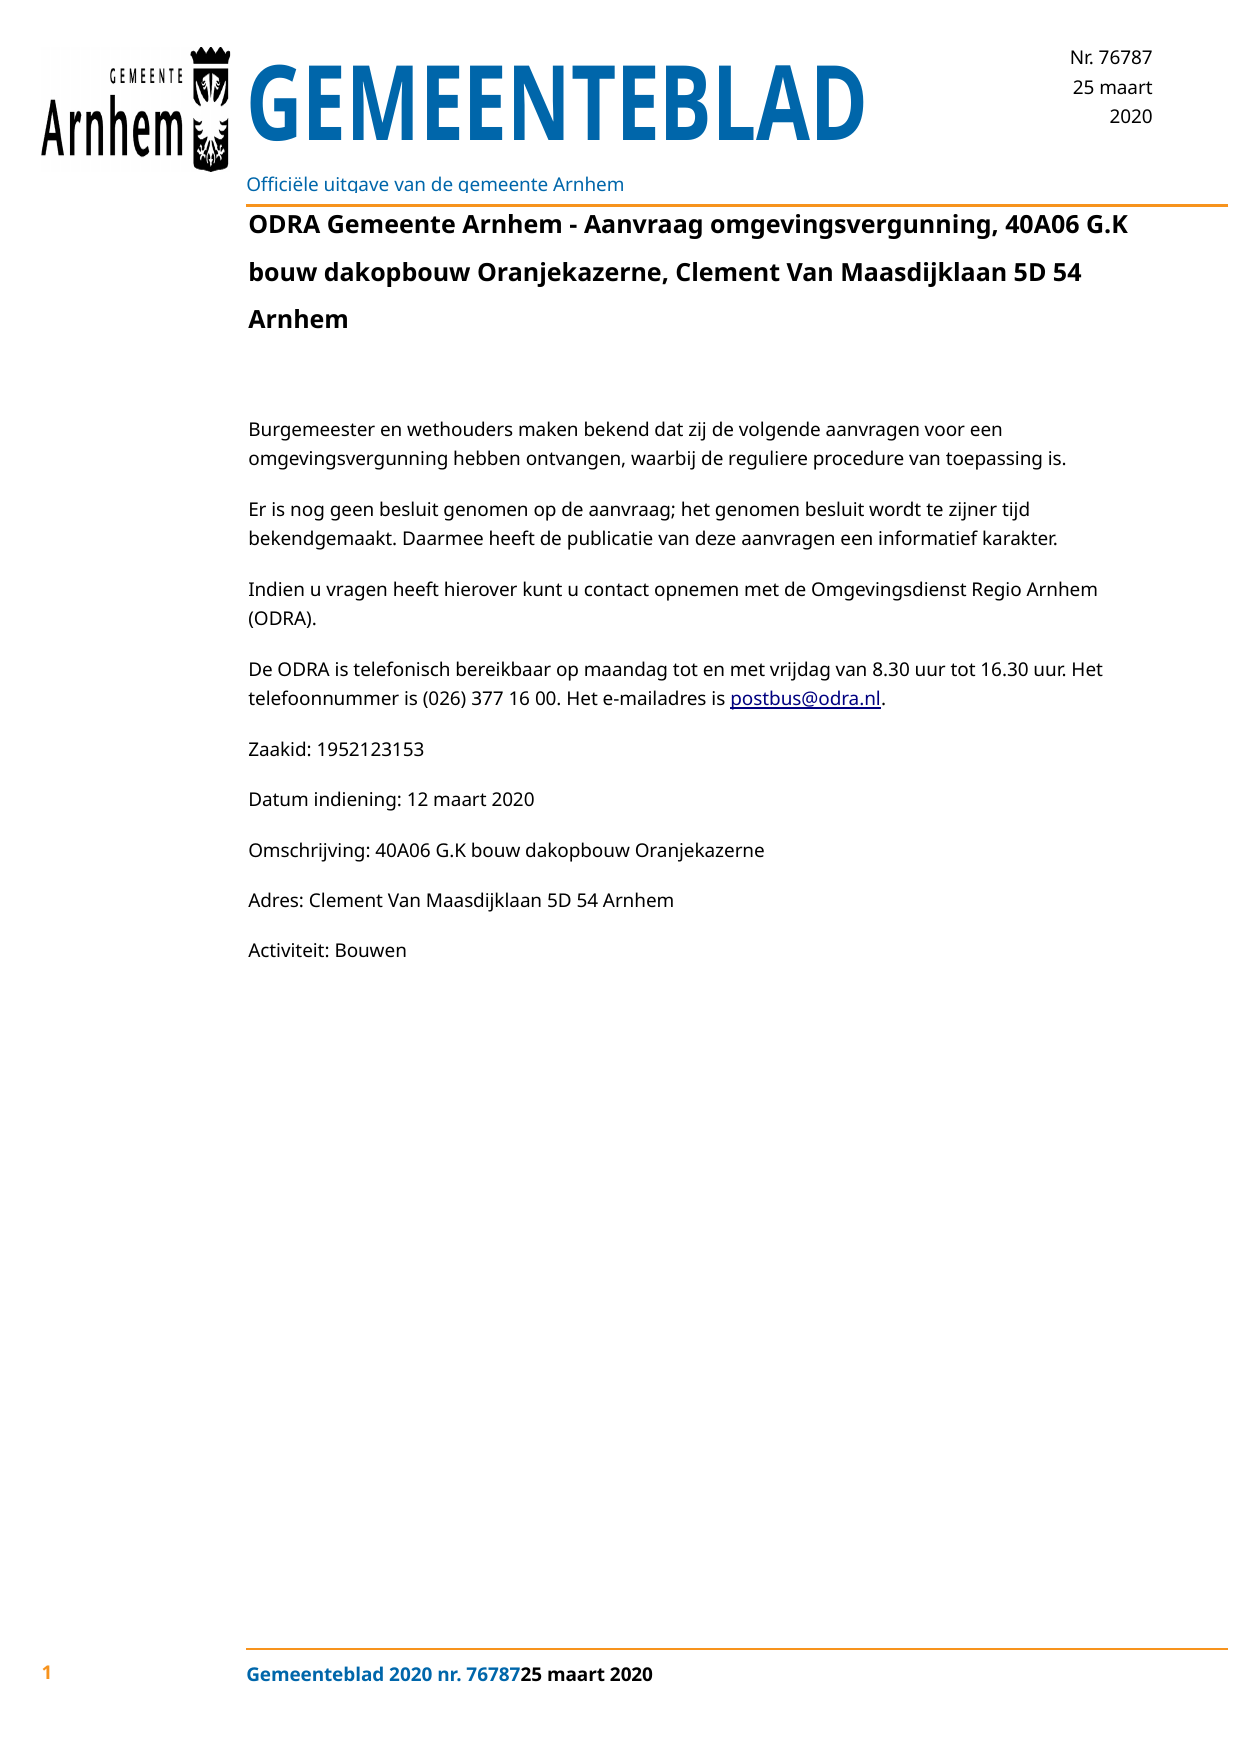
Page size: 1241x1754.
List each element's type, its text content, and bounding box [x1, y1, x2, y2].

text Zaakid: 1952123153 [248, 736, 1152, 762]
text Adres: Clement Van Maasdijklaan 5D 54 Arnhem [248, 887, 1152, 913]
text Datum indiening: 12 maart 2020 [248, 786, 1152, 812]
text Indien u vragen heeft hierover kunt u contact opnemen met de Omgevingsdienst Regio Arnhem (ODRA). [248, 576, 1152, 631]
text Omschrijving: 40A06 G.K bouw dakopbouw Oranjekazerne [248, 837, 1152, 862]
text ODRA Gemeente Arnhem - Aanvraag omgevingsvergunning, 40A06 G.K bouw dakopbouw Oranjekazerne, Clement Van Maasdijklaan 5D 54 Arnhem [248, 207, 1152, 336]
text Activiteit: Bouwen [248, 938, 1152, 963]
picture [41, 47, 231, 172]
text De ODRA is telefonisch bereikbaar op maandag tot en met vrijdag van 8.30 uur tot 16.30 uur. Het telefoonnummer is (026) 377 16 00. Het e-mailadres is postbus@odra.nl. [248, 656, 1152, 711]
text Er is nog geen besluit genomen op de aanvraag; het genomen besluit wordt te zijner tijd bekendgemaakt. Daarmee heeft de publicatie van deze aanvragen een informatief karakter. [248, 496, 1152, 551]
text Burgemeester en wethouders maken bekend dat zij de volgende aanvragen voor een omgevingsvergunning hebben ontvangen, waarbij de reguliere procedure van toepassing is. [248, 416, 1152, 471]
